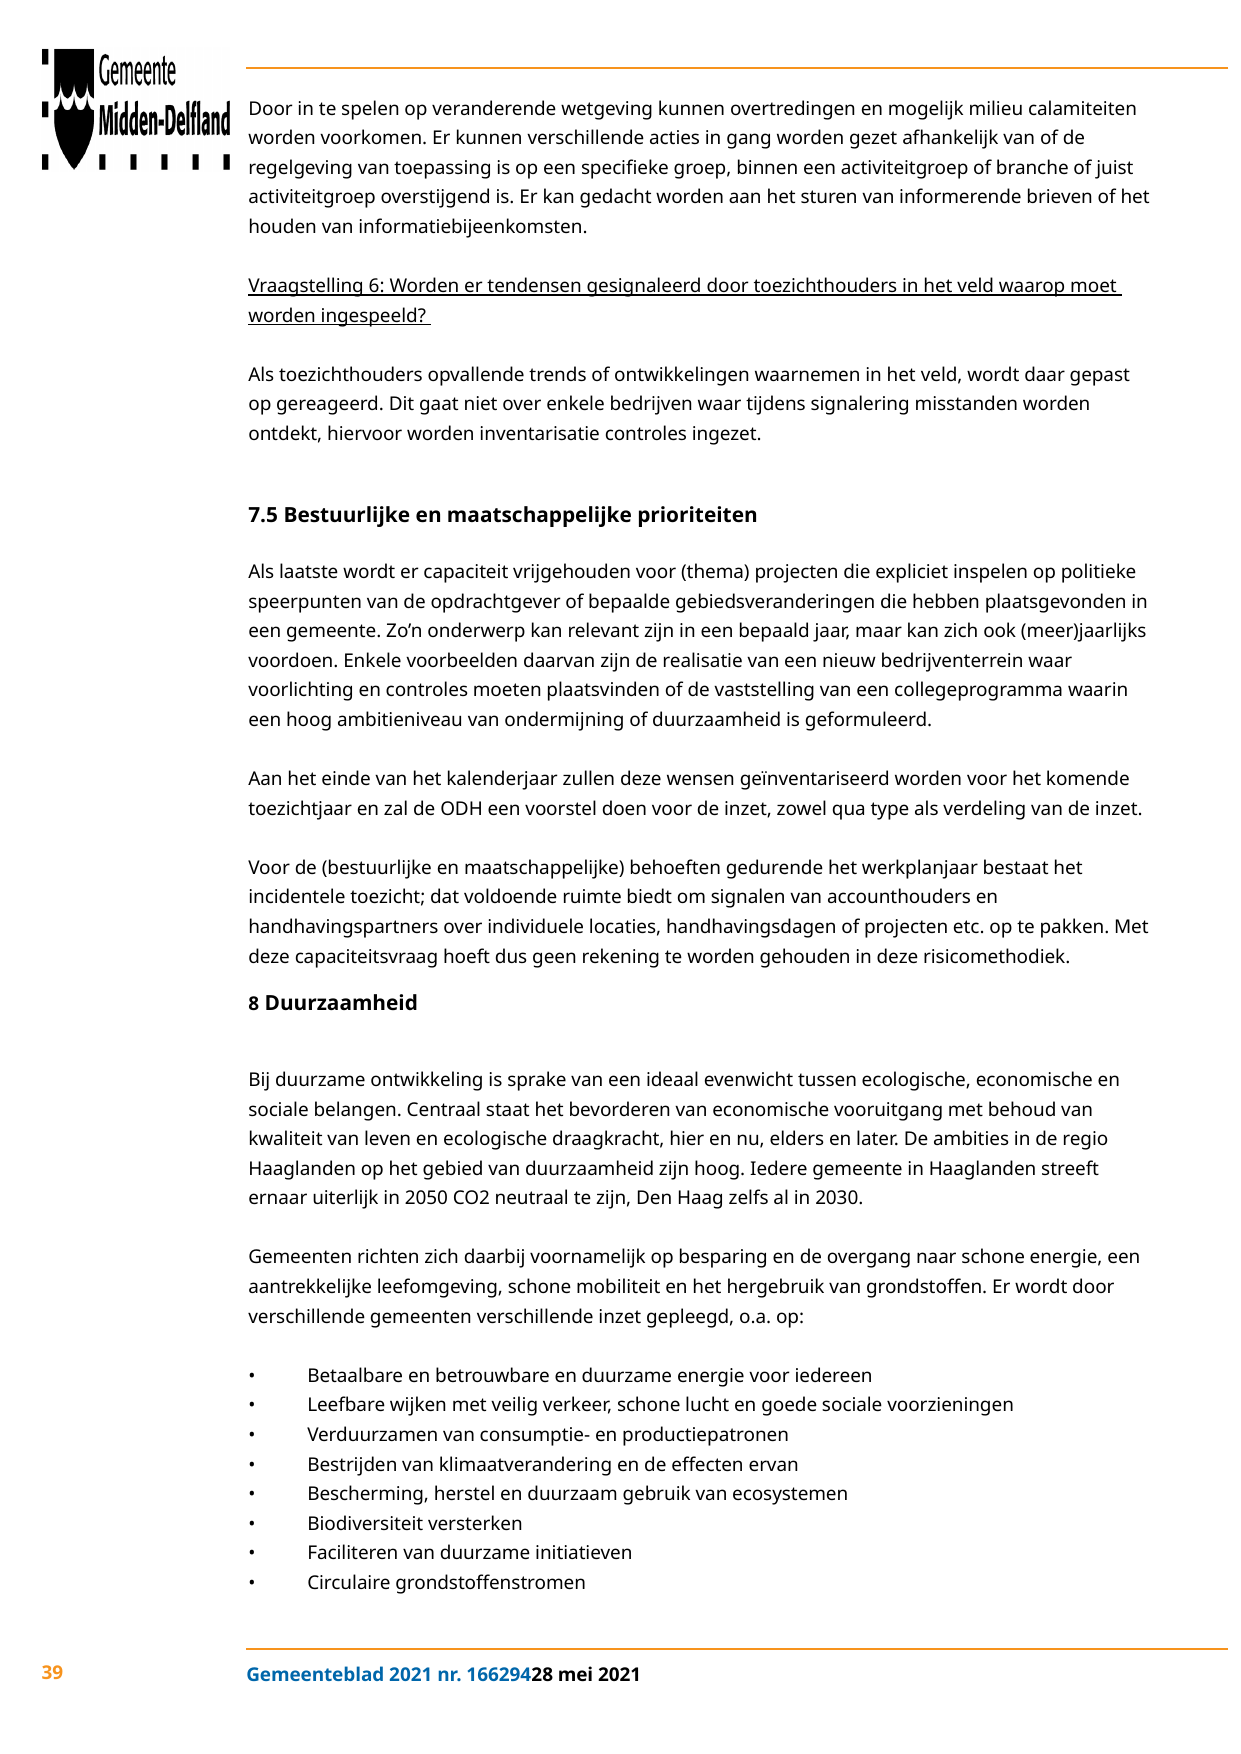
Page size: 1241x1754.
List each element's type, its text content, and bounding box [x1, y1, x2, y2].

list Verduurzamen van consumptie- en productiepatronen [248, 1421, 1152, 1447]
list Circulaire grondstoffenstromen [248, 1569, 1152, 1595]
text Vraagstelling 6: Worden er tendensen gesignaleerd door toezichthouders in het veld waarop moet worden ingespeeld? [248, 272, 1152, 328]
text Voor de (bestuurlijke en maatschappelijke) behoeften gedurende het werkplanjaar bestaat het incidentele toezicht; dat voldoende ruimte biedt om signalen van accounthouders en handhavingspartners over individuele locaties, handhavingsdagen of projecten etc. op te pakken. Met deze capaciteitsvraag hoeft dus geen rekening te worden gehouden in deze risicomethodiek. [248, 854, 1152, 968]
list Biodiversiteit versterken [248, 1510, 1152, 1536]
text Gemeenten richten zich daarbij voornamelijk op besparing en de overgang naar schone energie, een aantrekkelijke leefomgeving, schone mobiliteit en het hergebruik van grondstoffen. Er wordt door verschillende gemeenten verschillende inzet gepleegd, o.a. op: [248, 1244, 1152, 1328]
picture [41, 47, 231, 172]
text 8 Duurzaamheid [248, 988, 1152, 1017]
text Als laatste wordt er capaciteit vrijgehouden voor (thema) projecten die expliciet inspelen op politieke speerpunten van de opdrachtgever of bepaalde gebiedsveranderingen die hebben plaatsgevonden in een gemeente. Zo’n onderwerp kan relevant zijn in een bepaald jaar, maar kan zich ook (meer)jaarlijks voordoen. Enkele voorbeelden daarvan zijn de realisatie van een nieuw bedrijventerrein waar voorlichting en controles moeten plaatsvinden of de vaststelling van een collegeprogramma waarin een hoog ambitieniveau van ondermijning of duurzaamheid is geformuleerd. [248, 558, 1152, 732]
text Als toezichthouders opvallende trends of ontwikkelingen waarnemen in het veld, wordt daar gepast op gereageerd. Dit gaat niet over enkele bedrijven waar tijdens signalering misstanden worden ontdekt, hiervoor worden inventarisatie controles ingezet. [248, 361, 1152, 446]
list Leefbare wijken met veilig verkeer, schone lucht en goede sociale voorzieningen [248, 1392, 1152, 1417]
list Bescherming, herstel en duurzaam gebruik van ecosystemen [248, 1480, 1152, 1506]
text 7.5 Bestuurlijke en maatschappelijke prioriteiten [248, 500, 1152, 529]
text Door in te spelen op veranderende wetgeving kunnen overtredingen en mogelijk milieu calamiteiten worden voorkomen. Er kunnen verschillende acties in gang worden gezet afhankelijk van of de regelgeving van toepassing is op een specifieke groep, binnen een activiteitgroep of branche of juist activiteitgroep overstijgend is. Er kan gedacht worden aan het sturen van informerende brieven of het houden van informatiebijeenkomsten. [248, 95, 1152, 239]
list Faciliteren van duurzame initiatieven [248, 1539, 1152, 1565]
list Betaalbare en betrouwbare en duurzame energie voor iedereen [248, 1362, 1152, 1388]
list Bestrijden van klimaatverandering en de effecten ervan [248, 1451, 1152, 1476]
text Bij duurzame ontwikkeling is sprake van een ideaal evenwicht tussen ecologische, economische en sociale belangen. Centraal staat het bevorderen van economische vooruitgang met behoud van kwaliteit van leven en ecologische draagkracht, hier en nu, elders en later. De ambities in de regio Haaglanden op het gebied van duurzaamheid zijn hoog. Iedere gemeente in Haaglanden streeft ernaar uiterlijk in 2050 CO2 neutraal te zijn, Den Haag zelfs al in 2030. [248, 1066, 1152, 1210]
text Aan het einde van het kalenderjaar zullen deze wensen geïnventariseerd worden voor het komende toezichtjaar en zal de ODH een voorstel doen voor de inzet, zowel qua type als verdeling van de inzet. [248, 765, 1152, 821]
